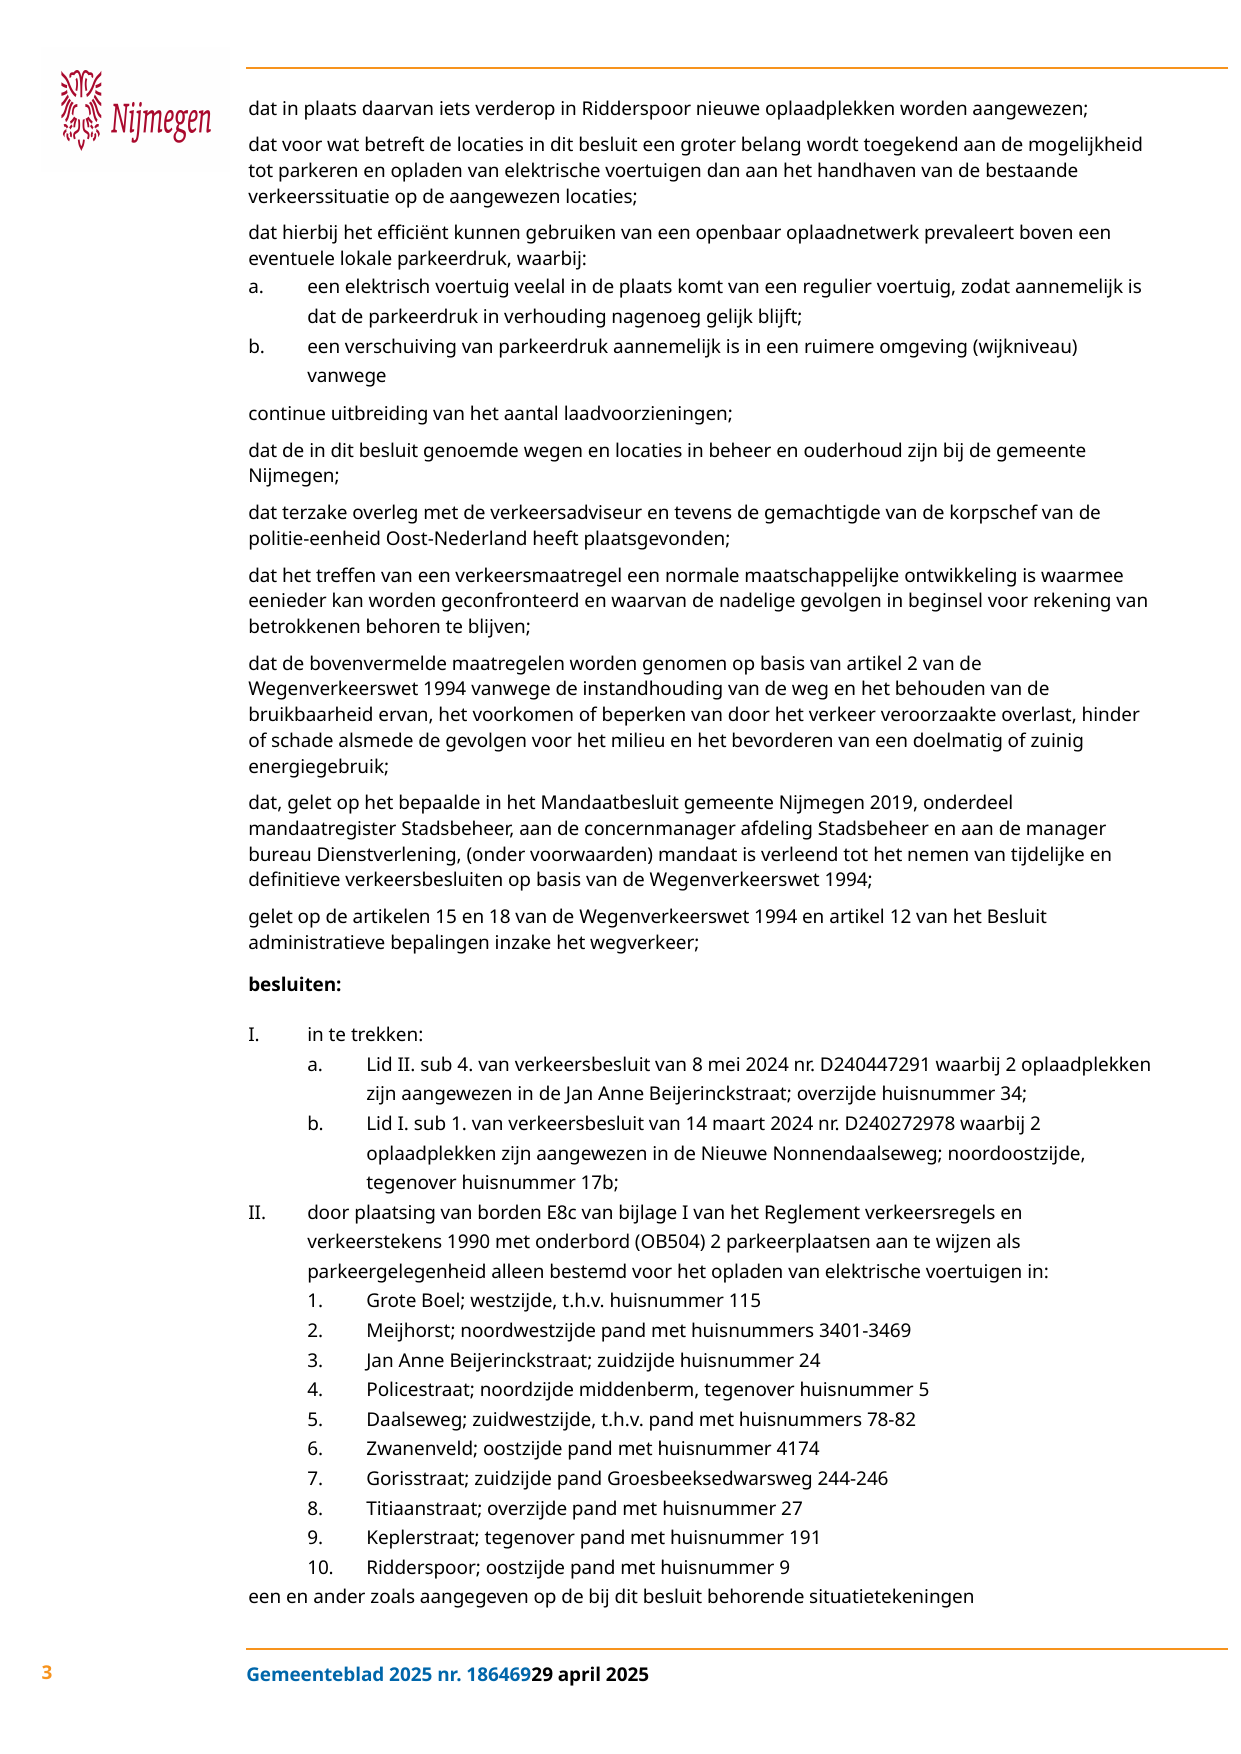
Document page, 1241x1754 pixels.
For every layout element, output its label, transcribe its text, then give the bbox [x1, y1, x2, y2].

list in te trekken: [248, 1021, 1152, 1047]
text dat, gelet op het bepaalde in het Mandaatbesluit gemeente Nijmegen 2019, onderdeel mandaatregister Stadsbeheer, aan de concernmanager afdeling Stadsbeheer en aan de manager bureau Dienstverlening, (onder voorwaarden) mandaat is verleend tot het nemen van tijdelijke en definitieve verkeersbesluiten op basis van de Wegenverkeerswet 1994; [248, 789, 1152, 892]
text dat terzake overleg met de verkeersadviseur en tevens de gemachtigde van de korpschef van de politie-eenheid Oost-Nederland heeft plaatsgevonden; [248, 499, 1152, 551]
picture [41, 47, 231, 172]
text dat de bovenvermelde maatregelen worden genomen op basis van artikel 2 van de Wegenverkeerswet 1994 vanwege de instandhouding van de weg en het behouden van de bruikbaarheid ervan, het voorkomen of beperken van door het verkeer veroorzaakte overlast, hinder of schade alsmede de gevolgen voor het milieu en het bevorderen van een doelmatig of zuinig energiegebruik; [248, 650, 1152, 778]
list Meijhorst; noordwestzijde pand met huisnummers 3401-3469 [307, 1317, 1152, 1343]
list Gorisstraat; zuidzijde pand Groesbeeksedwarsweg 244-246 [307, 1465, 1152, 1491]
list een elektrisch voertuig veelal in de plaats komt van een regulier voertuig, zodat aannemelijk is dat de parkeerdruk in verhouding nagenoeg gelijk blijft; [248, 274, 1152, 329]
text dat het treffen van een verkeersmaatregel een normale maatschappelijke ontwikkeling is waarmee eenieder kan worden geconfronteerd en waarvan de nadelige gevolgen in beginsel voor rekening van betrokkenen behoren te blijven; [248, 562, 1152, 639]
list Keplerstraat; tegenover pand met huisnummer 191 [307, 1524, 1152, 1550]
text gelet op de artikelen 15 en 18 van de Wegenverkeerswet 1994 en artikel 12 van het Besluit administratieve bepalingen inzake het wegverkeer; [248, 903, 1152, 955]
list Daalseweg; zuidwestzijde, t.h.v. pand met huisnummers 78-82 [307, 1406, 1152, 1432]
text dat voor wat betreft de locaties in dit besluit een groter belang wordt toegekend aan de mogelijkheid tot parkeren en opladen van elektrische voertuigen dan aan het handhaven van de bestaande verkeerssituatie op de aangewezen locaties; [248, 131, 1152, 209]
list Ridderspoor; oostzijde pand met huisnummer 9 [307, 1554, 1152, 1580]
list Policestraat; noordzijde middenberm, tegenover huisnummer 5 [307, 1376, 1152, 1402]
text een en ander zoals aangegeven op de bij dit besluit behorende situatietekeningen [248, 1583, 1152, 1609]
list een verschuiving van parkeerdruk aannemelijk is in een ruimere omgeving (wijkniveau) vanwege [248, 333, 1152, 388]
list Lid II. sub 4. van verkeersbesluit van 8 mei 2024 nr. D240447291 waarbij 2 oplaadplekken zijn aangewezen in de Jan Anne Beijerinckstraat; overzijde huisnummer 34; [307, 1051, 1152, 1106]
text continue uitbreiding van het aantal laadvoorzieningen; [248, 400, 1152, 426]
list Zwanenveld; oostzijde pand met huisnummer 4174 [307, 1436, 1152, 1461]
text dat de in dit besluit genoemde wegen en locaties in beheer en ouderhoud zijn bij de gemeente Nijmegen; [248, 437, 1152, 488]
list Grote Boel; westzijde, t.h.v. huisnummer 115 [307, 1288, 1152, 1313]
list Titiaanstraat; overzijde pand met huisnummer 27 [307, 1495, 1152, 1521]
list door plaatsing van borden E8c van bijlage I van het Reglement verkeersregels en verkeerstekens 1990 met onderbord (OB504) 2 parkeerplaatsen aan te wijzen als parkeergelegenheid alleen bestemd voor het opladen van elektrische voertuigen in: [248, 1199, 1152, 1284]
text dat in plaats daarvan iets verderop in Ridderspoor nieuwe oplaadplekken worden aangewezen; [248, 95, 1152, 121]
text besluiten: [248, 971, 1152, 997]
text dat hierbij het efficiënt kunnen gebruiken van een openbaar oplaadnetwerk prevaleert boven een eventuele lokale parkeerdruk, waarbij: [248, 219, 1152, 271]
list Jan Anne Beijerinckstraat; zuidzijde huisnummer 24 [307, 1347, 1152, 1373]
list Lid I. sub 1. van verkeersbesluit van 14 maart 2024 nr. D240272978 waarbij 2 oplaadplekken zijn aangewezen in de Nieuwe Nonnendaalseweg; noordoostzijde, tegenover huisnummer 17b; [307, 1110, 1152, 1195]
